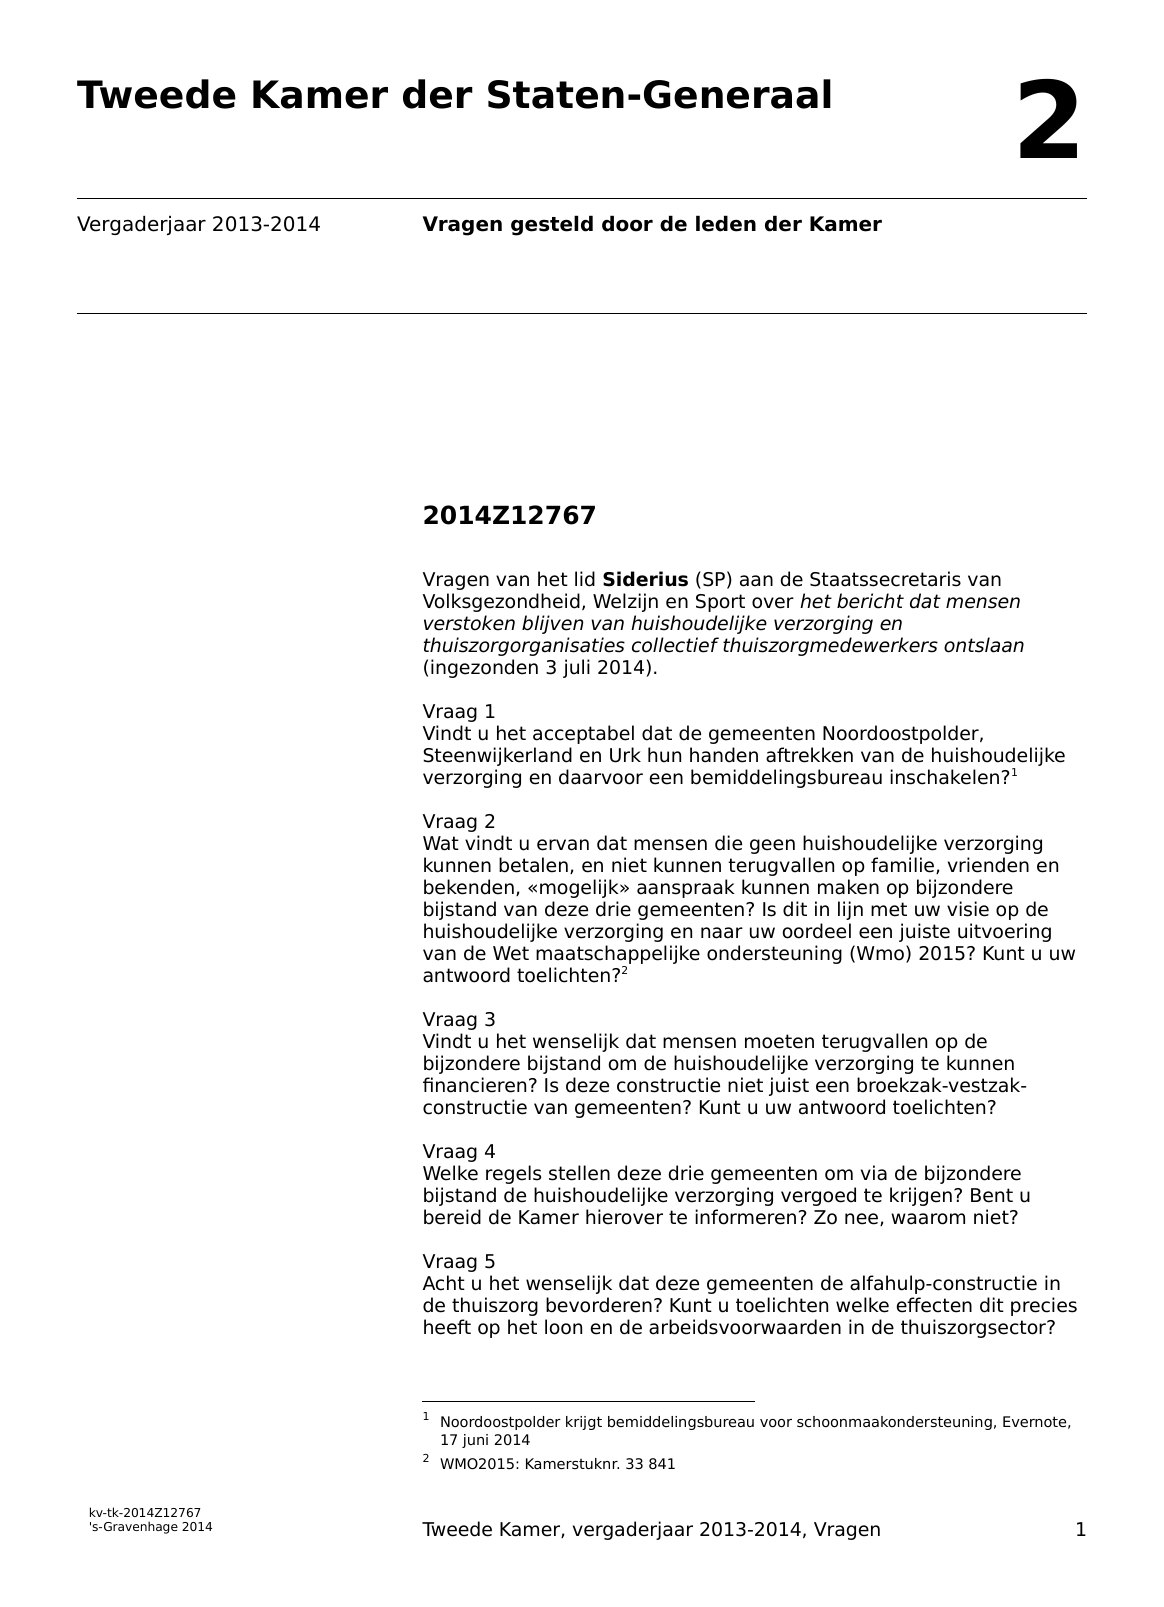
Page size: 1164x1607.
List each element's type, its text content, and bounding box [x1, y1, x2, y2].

text Vraag 5 [422, 1251, 1087, 1273]
text Noordoostpolder krijgt bemiddelingsbureau voor schoonmaakondersteuning, Evernote, 17 juni 2014 [422, 1410, 1087, 1449]
table_cell Vergaderjaar 2013-2014 [77, 199, 422, 313]
text 2014Z12767 [422, 501, 1087, 531]
text 's-Gravenhage 2014 [88, 1520, 323, 1534]
text Vragen van het lid Siderius (SP) aan de Staatssecretaris van Volksgezondheid, Welzijn en Sport over het bericht dat mensen verstoken blijven van huishoudelijke verzorging en thuiszorgorganisaties collectief thuiszorgmedewerkers ontslaan (ingezonden 3 juli 2014). [422, 569, 1087, 679]
text Wat vindt u ervan dat mensen die geen huishoudelijke verzorging kunnen betalen, en niet kunnen terugvallen op familie, vrienden en bekenden, «mogelijk» aanspraak kunnen maken op bijzondere bijstand van deze drie gemeenten? Is dit in lijn met uw visie op de huishoudelijke verzorging en naar uw oordeel een juiste uitvoering van de Wet maatschappelijke ondersteuning (Wmo) 2015? Kunt u uw antwoord toelichten? [422, 833, 1087, 987]
text Vraag 2 [422, 811, 1087, 833]
text Acht u het wenselijk dat deze gemeenten de alfahulp-constructie in de thuiszorg bevorderen? Kunt u toelichten welke effecten dit precies heeft op het loon en de arbeidsvoorwaarden in de thuiszorgsector? [422, 1273, 1087, 1339]
text Vindt u het wenselijk dat mensen moeten terugvallen op de bijzondere bijstand om de huishoudelijke verzorging te kunnen financieren? Is deze constructie niet juist een broekzak-vestzak-constructie van gemeenten? Kunt u uw antwoord toelichten? [422, 1031, 1087, 1119]
table_header 2 [886, 59, 1087, 198]
text Vraag 1 [422, 701, 1087, 723]
text Vraag 3 [422, 1009, 1087, 1031]
text Welke regels stellen deze drie gemeenten om via de bijzondere bijstand de huishoudelijke verzorging vergoed te krijgen? Bent u bereid de Kamer hierover te informeren? Zo nee, waarom niet? [422, 1163, 1087, 1229]
text Vindt u het acceptabel dat de gemeenten Noordoostpolder, Steenwijkerland en Urk hun handen aftrekken van de huishoudelijke verzorging en daarvoor een bemiddelingsbureau inschakelen? [422, 723, 1087, 789]
text Vraag 4 [422, 1141, 1087, 1163]
table_header Tweede Kamer der Staten-Generaal [77, 59, 886, 198]
table_cell Vragen gesteld door de leden der Kamer [422, 199, 1087, 313]
text WMO2015: Kamerstuknr. 33 841 [422, 1452, 1087, 1474]
text kv-tk-2014Z12767 [88, 1506, 323, 1520]
